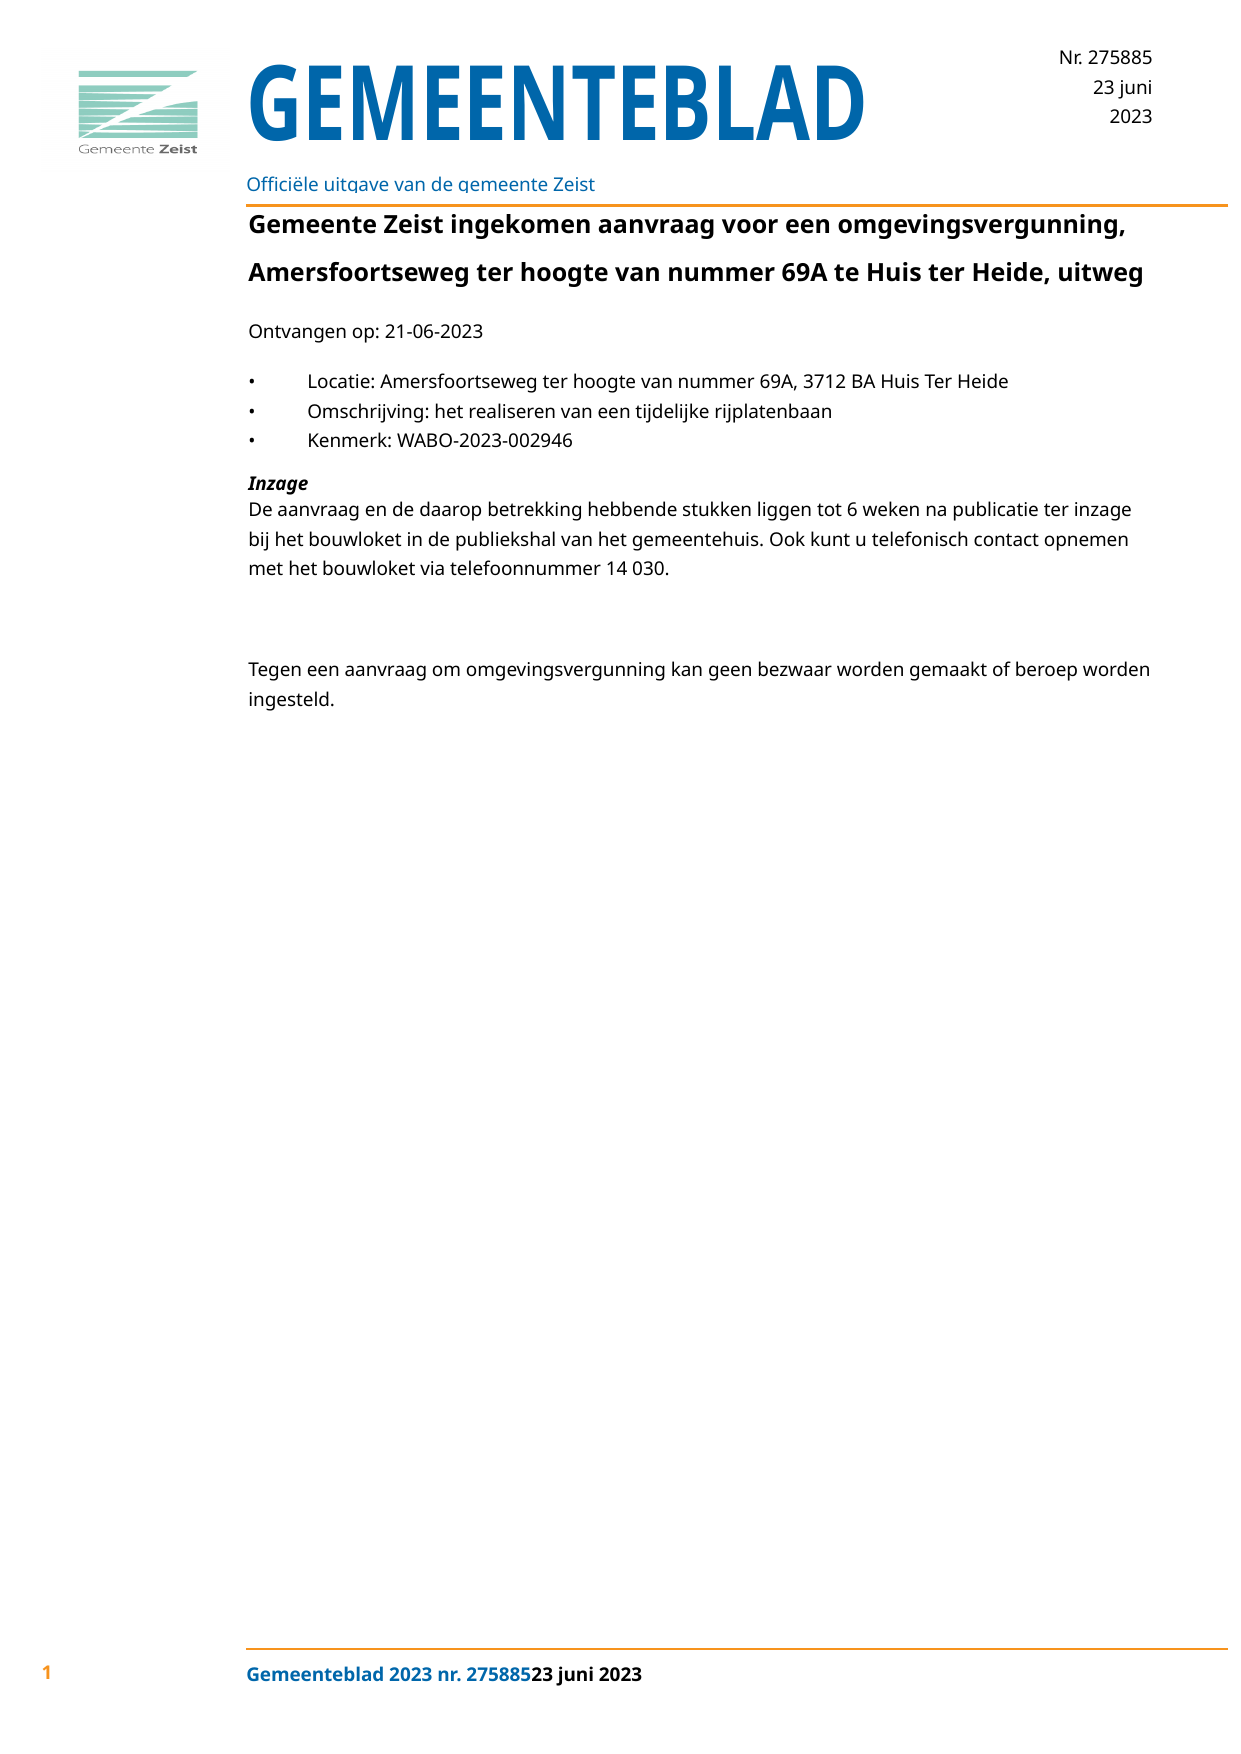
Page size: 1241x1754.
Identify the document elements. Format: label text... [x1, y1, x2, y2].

text Tegen een aanvraag om omgevingsvergunning kan geen bezwaar worden gemaakt of beroep worden ingesteld. [248, 656, 1152, 712]
picture [41, 47, 231, 172]
text Gemeente Zeist ingekomen aanvraag voor een omgevingsvergunning, Amersfoortseweg ter hoogte van nummer 69A te Huis ter Heide, uitweg [248, 207, 1152, 288]
text Ontvangen op: 21-06-2023 [248, 318, 1152, 344]
text De aanvraag en de daarop betrekking hebbende stukken liggen tot 6 weken na publicatie ter inzage bij het bouwloket in de publiekshal van het gemeentehuis. Ook kunt u telefonisch contact opnemen met het bouwloket via telefoonnummer 14 030. [248, 496, 1152, 581]
text Inzage [248, 471, 1152, 496]
list Locatie: Amersfoortseweg ter hoogte van nummer 69A, 3712 BA Huis Ter Heide [248, 368, 1152, 394]
list Kenmerk: WABO-2023-002946 [248, 427, 1152, 453]
list Omschrijving: het realiseren van een tijdelijke rijplatenbaan [248, 398, 1152, 424]
